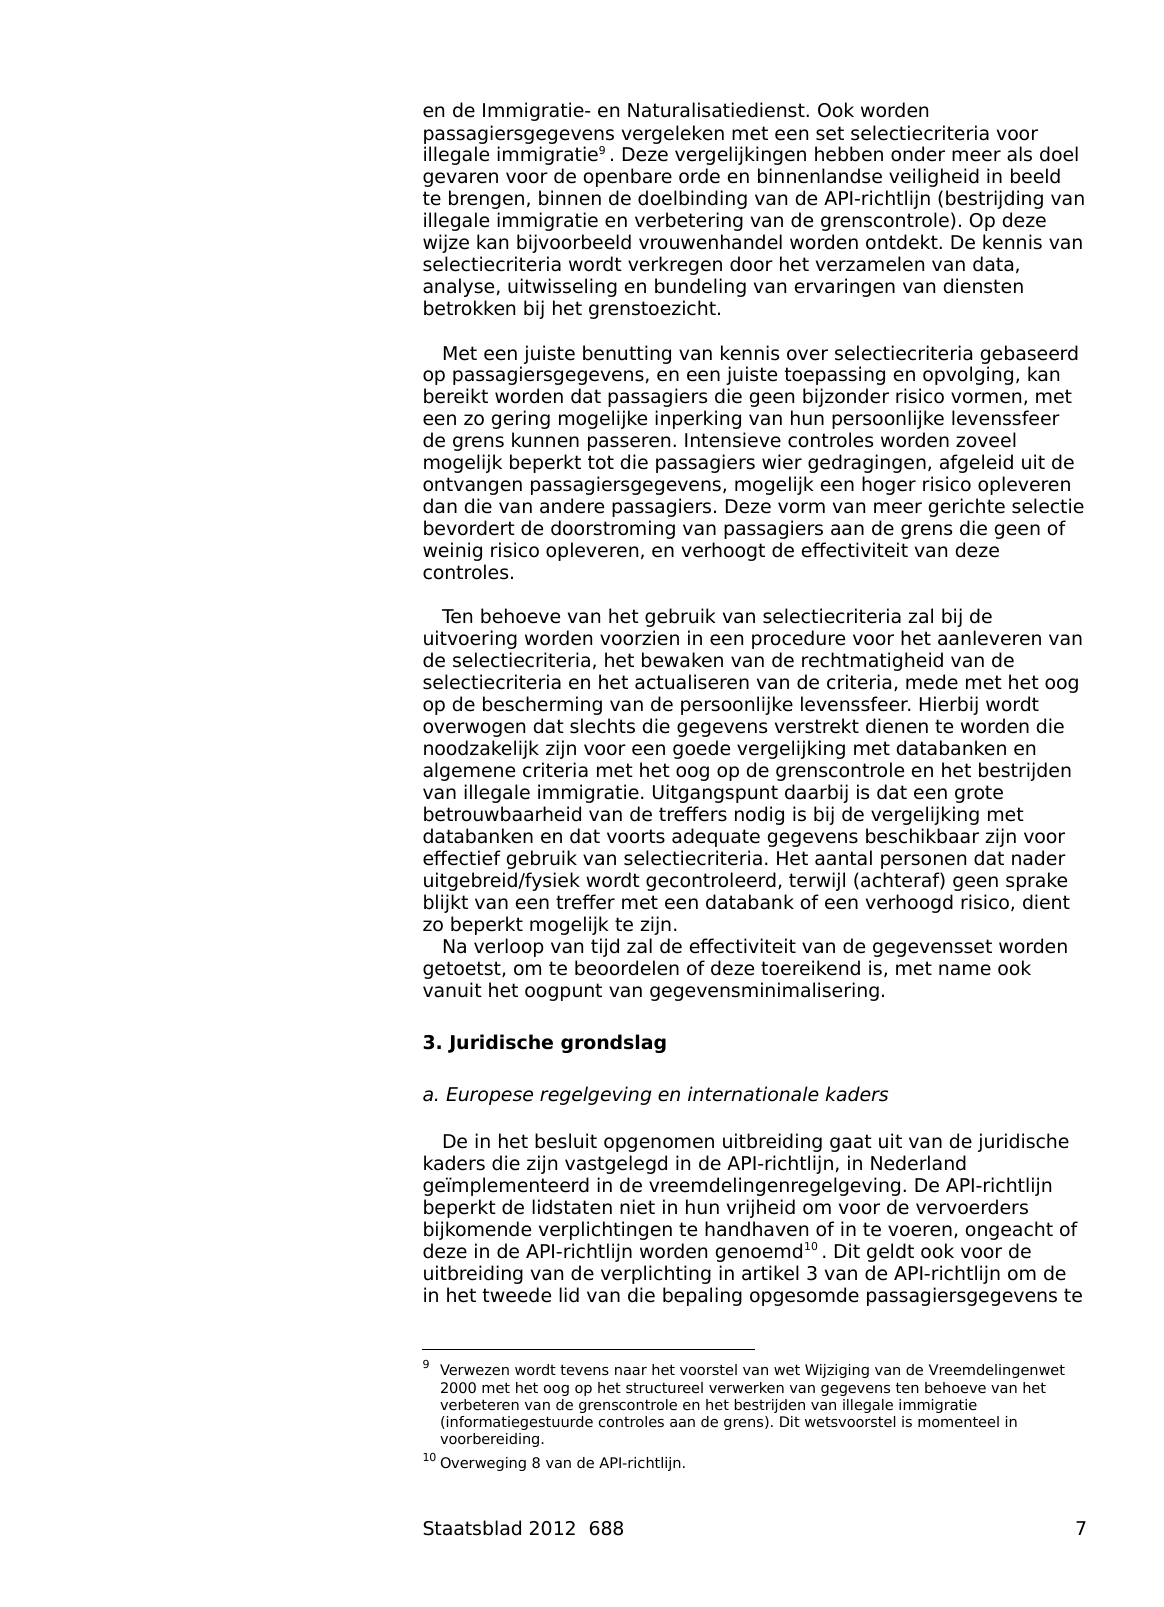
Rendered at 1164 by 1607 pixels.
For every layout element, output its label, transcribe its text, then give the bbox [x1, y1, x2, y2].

text en de Immigratie- en Naturalisatiedienst. Ook worden passagiersgegevens vergeleken met een set selectiecriteria voor illegale immigratie. Deze vergelijkingen hebben onder meer als doel gevaren voor de openbare orde en binnenlandse veiligheid in beeld te brengen, binnen de doelbinding van de API-richtlijn (bestrijding van illegale immigratie en verbetering van de grenscontrole). Op deze wijze kan bijvoorbeeld vrouwenhandel worden ontdekt. De kennis van selectiecriteria wordt verkregen door het verzamelen van data, analyse, uitwisseling en bundeling van ervaringen van diensten betrokken bij het grenstoezicht. [422, 100, 1087, 320]
text Overweging 8 van de API-richtlijn. [422, 1451, 1087, 1473]
subtitle a. Europese regelgeving en internationale kaders [422, 1084, 1087, 1106]
text De in het besluit opgenomen uitbreiding gaat uit van de juridische kaders die zijn vastgelegd in de API-richtlijn, in Nederland geïmplementeerd in de vreemdelingenregelgeving. De API-richtlijn beperkt de lidstaten niet in hun vrijheid om voor de vervoerders bijkomende verplichtingen te handhaven of in te voeren, ongeacht of deze in de API-richtlijn worden genoemd. Dit geldt ook voor de uitbreiding van de verplichting in artikel 3 van de API-richtlijn om de in het tweede lid van die bepaling opgesomde passagiersgegevens te [422, 1131, 1087, 1307]
subtitle 3. Juridische grondslag [422, 1032, 1087, 1054]
text Ten behoeve van het gebruik van selectiecriteria zal bij de uitvoering worden voorzien in een procedure voor het aanleveren van de selectiecriteria, het bewaken van de rechtmatigheid van de selectiecriteria en het actualiseren van de criteria, mede met het oog op de bescherming van de persoonlijke levenssfeer. Hierbij wordt overwogen dat slechts die gegevens verstrekt dienen te worden die noodzakelijk zijn voor een goede vergelijking met databanken en algemene criteria met het oog op de grenscontrole en het bestrijden van illegale immigratie. Uitgangspunt daarbij is dat een grote betrouwbaarheid van de treffers nodig is bij de vergelijking met databanken en dat voorts adequate gegevens beschikbaar zijn voor effectief gebruik van selectiecriteria. Het aantal personen dat nader uitgebreid/fysiek wordt gecontroleerd, terwijl (achteraf) geen sprake blijkt van een treffer met een databank of een verhoogd risico, dient zo beperkt mogelijk te zijn. [422, 606, 1087, 936]
text Met een juiste benutting van kennis over selectiecriteria gebaseerd op passagiersgegevens, en een juiste toepassing en opvolging, kan bereikt worden dat passagiers die geen bijzonder risico vormen, met een zo gering mogelijke inperking van hun persoonlijke levenssfeer de grens kunnen passeren. Intensieve controles worden zoveel mogelijk beperkt tot die passagiers wier gedragingen, afgeleid uit de ontvangen passagiersgegevens, mogelijk een hoger risico opleveren dan die van andere passagiers. Deze vorm van meer gerichte selectie bevordert de doorstroming van passagiers aan de grens die geen of weinig risico opleveren, en verhoogt de effectiviteit van deze controles. [422, 342, 1087, 584]
text Na verloop van tijd zal de effectiviteit van de gegevensset worden getoetst, om te beoordelen of deze toereikend is, met name ook vanuit het oogpunt van gegevensminimalisering. [422, 936, 1087, 1002]
text Verwezen wordt tevens naar het voorstel van wet Wijziging van de Vreemdelingenwet 2000 met het oog op het structureel verwerken van gegevens ten behoeve van het verbeteren van de grenscontrole en het bestrijden van illegale immigratie (informatiegestuurde controles aan de grens). Dit wetsvoorstel is momenteel in voorbereiding. [422, 1358, 1087, 1448]
